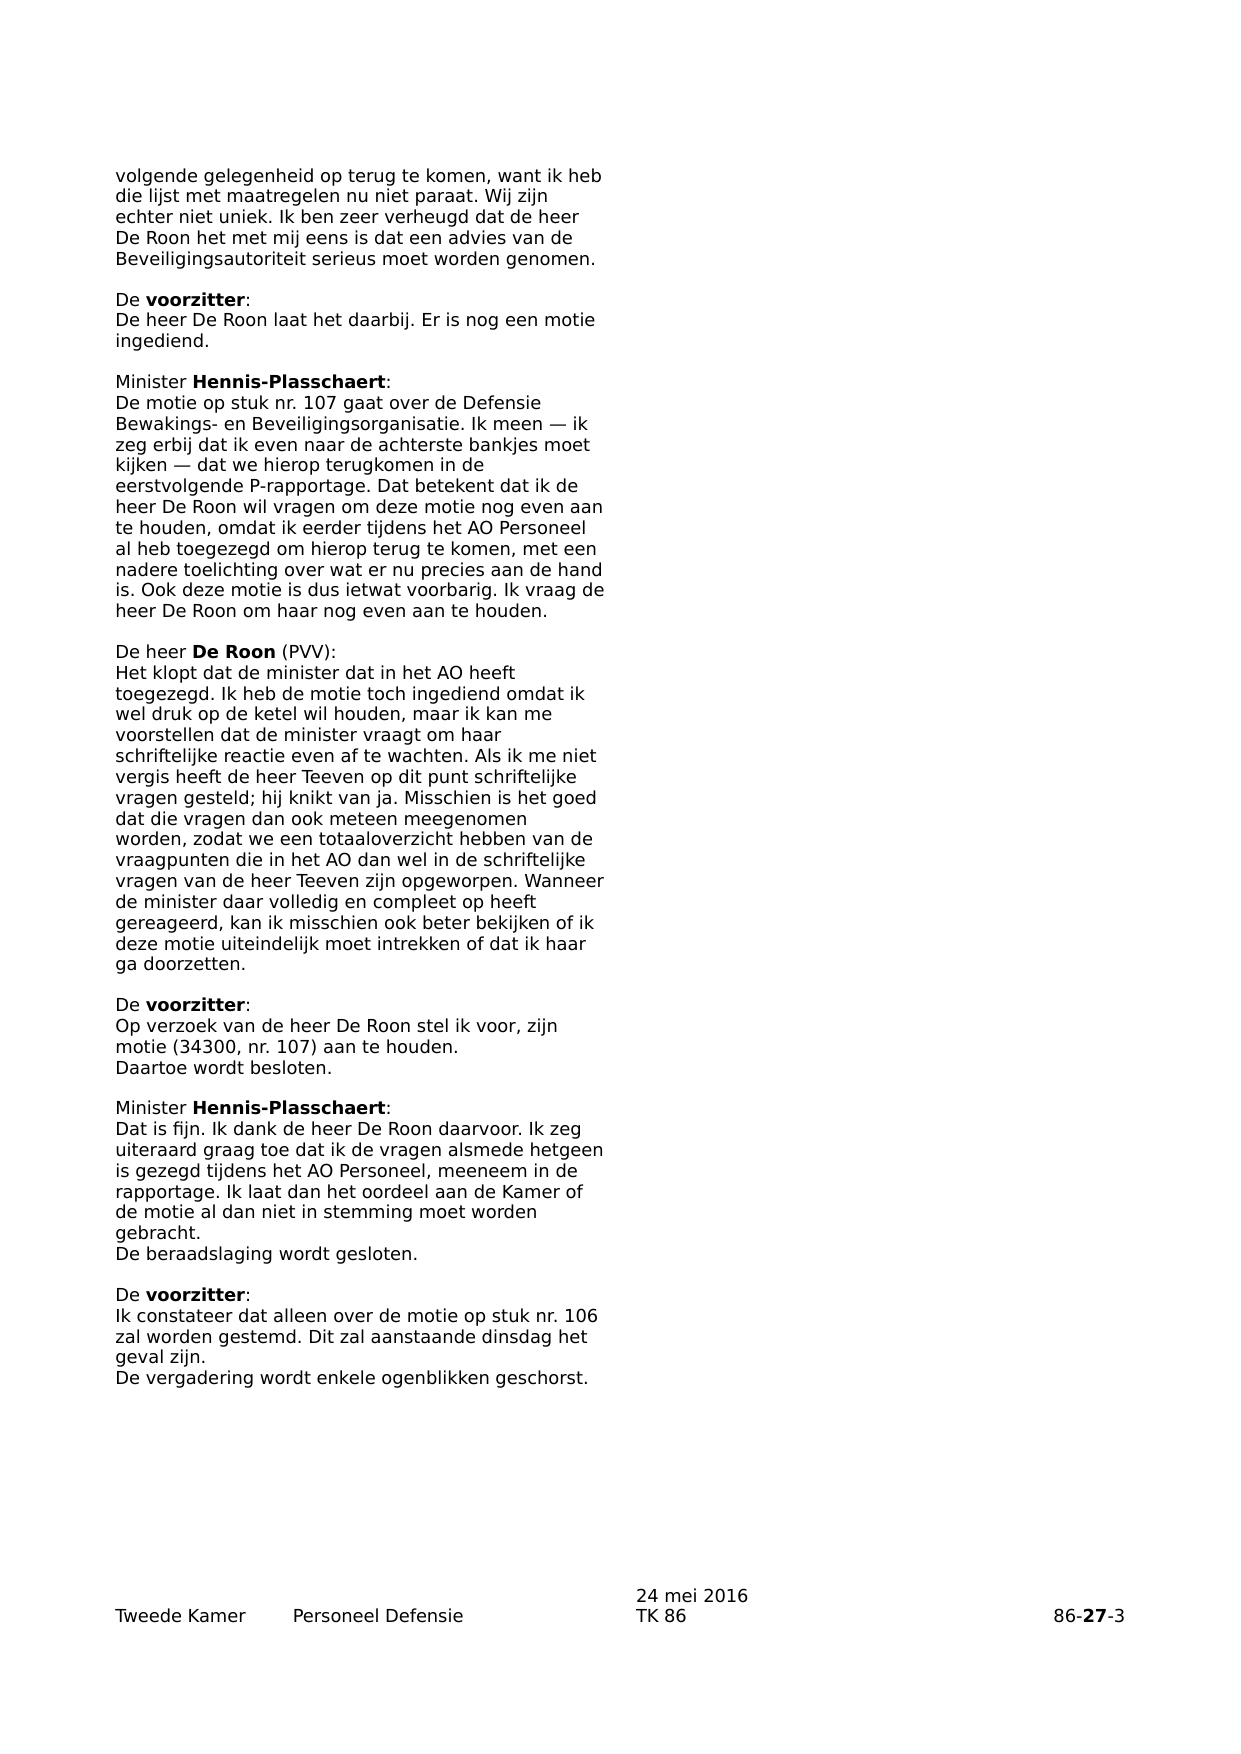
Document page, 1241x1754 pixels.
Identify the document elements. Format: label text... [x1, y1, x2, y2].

text De heer De Roon laat het daarbij. Er is nog een motie ingediend. [115, 310, 605, 352]
text De heer De Roon (PVV): [115, 642, 605, 662]
text Het klopt dat de minister dat in het AO heeft toegezegd. Ik heb de motie toch ingediend omdat ik wel druk op de ketel wil houden, maar ik kan me voorstellen dat de minister vraagt om haar schriftelijke reactie even af te wachten. Als ik me niet vergis heeft de heer Teeven op dit punt schriftelijke vragen gesteld; hij knikt van ja. Misschien is het goed dat die vragen dan ook meteen meegenomen worden, zodat we een totaaloverzicht hebben van de vraagpunten die in het AO dan wel in de schriftelijke vragen van de heer Teeven zijn opgeworpen. Wanneer de minister daar volledig en compleet op heeft gereageerd, kan ik misschien ook beter bekijken of ik deze motie uiteindelijk moet intrekken of dat ik haar ga doorzetten. [115, 662, 605, 975]
text Minister Hennis-Plasschaert: [115, 372, 605, 393]
text De beraadslaging wordt gesloten. [115, 1244, 605, 1265]
text Op verzoek van de heer De Roon stel ik voor, zijn motie (34300, nr. 107) aan te houden. [115, 1016, 605, 1057]
text De voorzitter: [115, 289, 605, 310]
text De motie op stuk nr. 107 gaat over de Defensie Bewakings- en Beveiligingsorganisatie. Ik meen — ik zeg erbij dat ik even naar de achterste bankjes moet kijken — dat we hierop terugkomen in de eerstvolgende P-rapportage. Dat betekent dat ik de heer De Roon wil vragen om deze motie nog even aan te houden, omdat ik eerder tijdens het AO Personeel al heb toegezegd om hierop terug te komen, met een nadere toelichting over wat er nu precies aan de hand is. Ook deze motie is dus ietwat voorbarig. Ik vraag de heer De Roon om haar nog even aan te houden. [115, 393, 605, 622]
text volgende gelegenheid op terug te komen, want ik heb die lijst met maatregelen nu niet paraat. Wij zijn echter niet uniek. Ik ben zeer verheugd dat de heer De Roon het met mij eens is dat een advies van de Beveiligingsautoriteit serieus moet worden genomen. [115, 165, 605, 269]
text De voorzitter: [115, 1285, 605, 1306]
text Ik constateer dat alleen over de motie op stuk nr. 106 zal worden gestemd. Dit zal aanstaande dinsdag het geval zijn. [115, 1306, 605, 1368]
text Daartoe wordt besloten. [115, 1057, 605, 1078]
text Dat is fijn. Ik dank de heer De Roon daarvoor. Ik zeg uiteraard graag toe dat ik de vragen alsmede hetgeen is gezegd tijdens het AO Personeel, meeneem in de rapportage. Ik laat dan het oordeel aan de Kamer of de motie al dan niet in stemming moet worden gebracht. [115, 1119, 605, 1244]
text De voorzitter: [115, 995, 605, 1016]
text De vergadering wordt enkele ogenblikken geschorst. [115, 1368, 605, 1389]
text Minister Hennis-Plasschaert: [115, 1098, 605, 1119]
